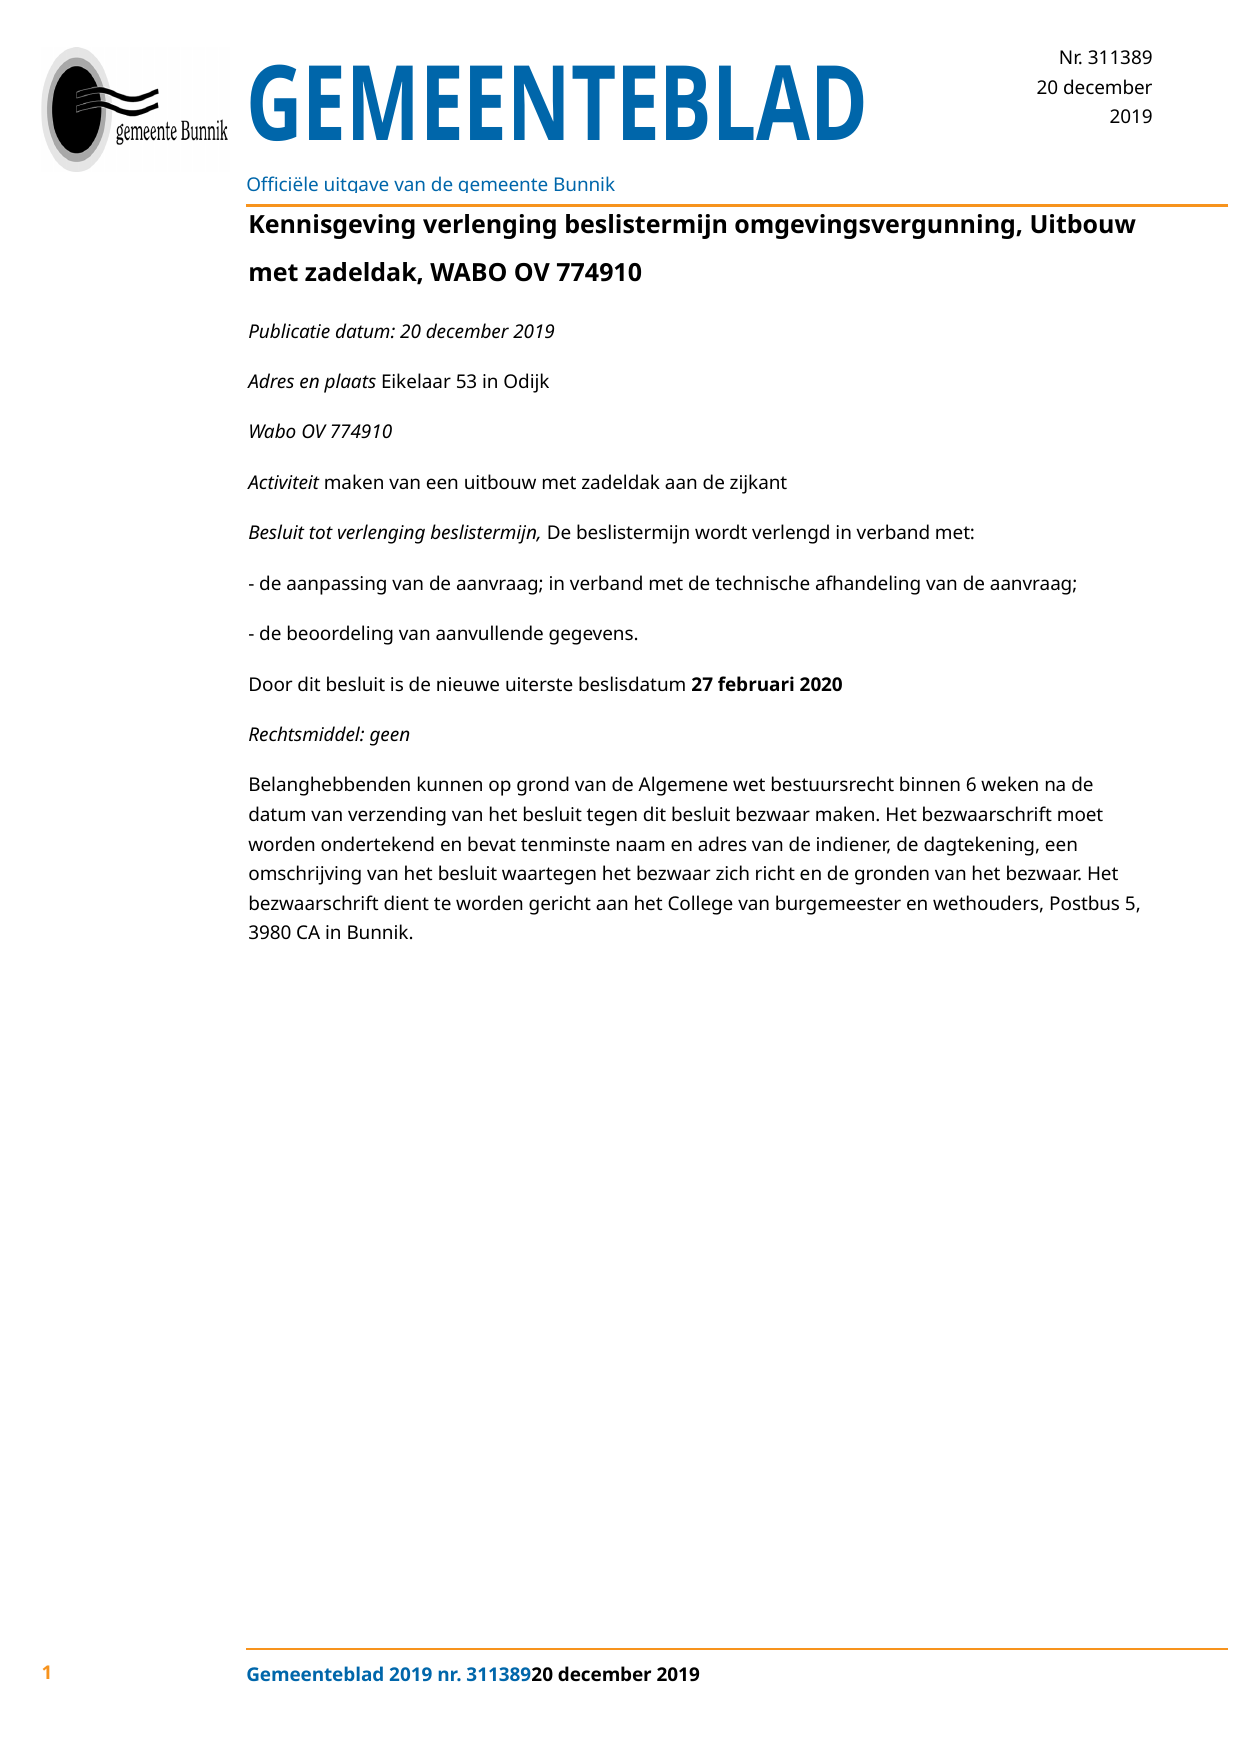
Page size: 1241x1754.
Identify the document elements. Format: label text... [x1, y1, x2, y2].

text Kennisgeving verlenging beslistermijn omgevingsvergunning, Uitbouw met zadeldak, WABO OV 774910 [248, 207, 1152, 288]
text Belanghebbenden kunnen op grond van de Algemene wet bestuursrecht binnen 6 weken na de datum van verzending van het besluit tegen dit besluit bezwaar maken. Het bezwaarschrift moet worden ondertekend en bevat tenminste naam en adres van de indiener, de dagtekening, een omschrijving van het besluit waartegen het bezwaar zich richt en de gronden van het bezwaar. Het bezwaarschrift dient te worden gericht aan het College van burgemeester en wethouders, Postbus 5, 3980 CA in Bunnik. [248, 772, 1152, 945]
text Publicatie datum: 20 december 2019 [248, 318, 1152, 344]
picture [41, 47, 231, 172]
text Adres en plaats Eikelaar 53 in Odijk [248, 368, 1152, 394]
text - de beoordeling van aanvullende gegevens. [248, 620, 1152, 646]
text Wabo OV 774910 [248, 419, 1152, 444]
text Door dit besluit is de nieuwe uiterste beslisdatum 27 februari 2020 [248, 671, 1152, 697]
text Activiteit maken van een uitbouw met zadeldak aan de zijkant [248, 469, 1152, 495]
text Besluit tot verlenging beslistermijn, De beslistermijn wordt verlengd in verband met: [248, 519, 1152, 545]
text - de aanpassing van de aanvraag; in verband met de technische afhandeling van de aanvraag; [248, 570, 1152, 596]
text Rechtsmiddel: geen [248, 721, 1152, 747]
